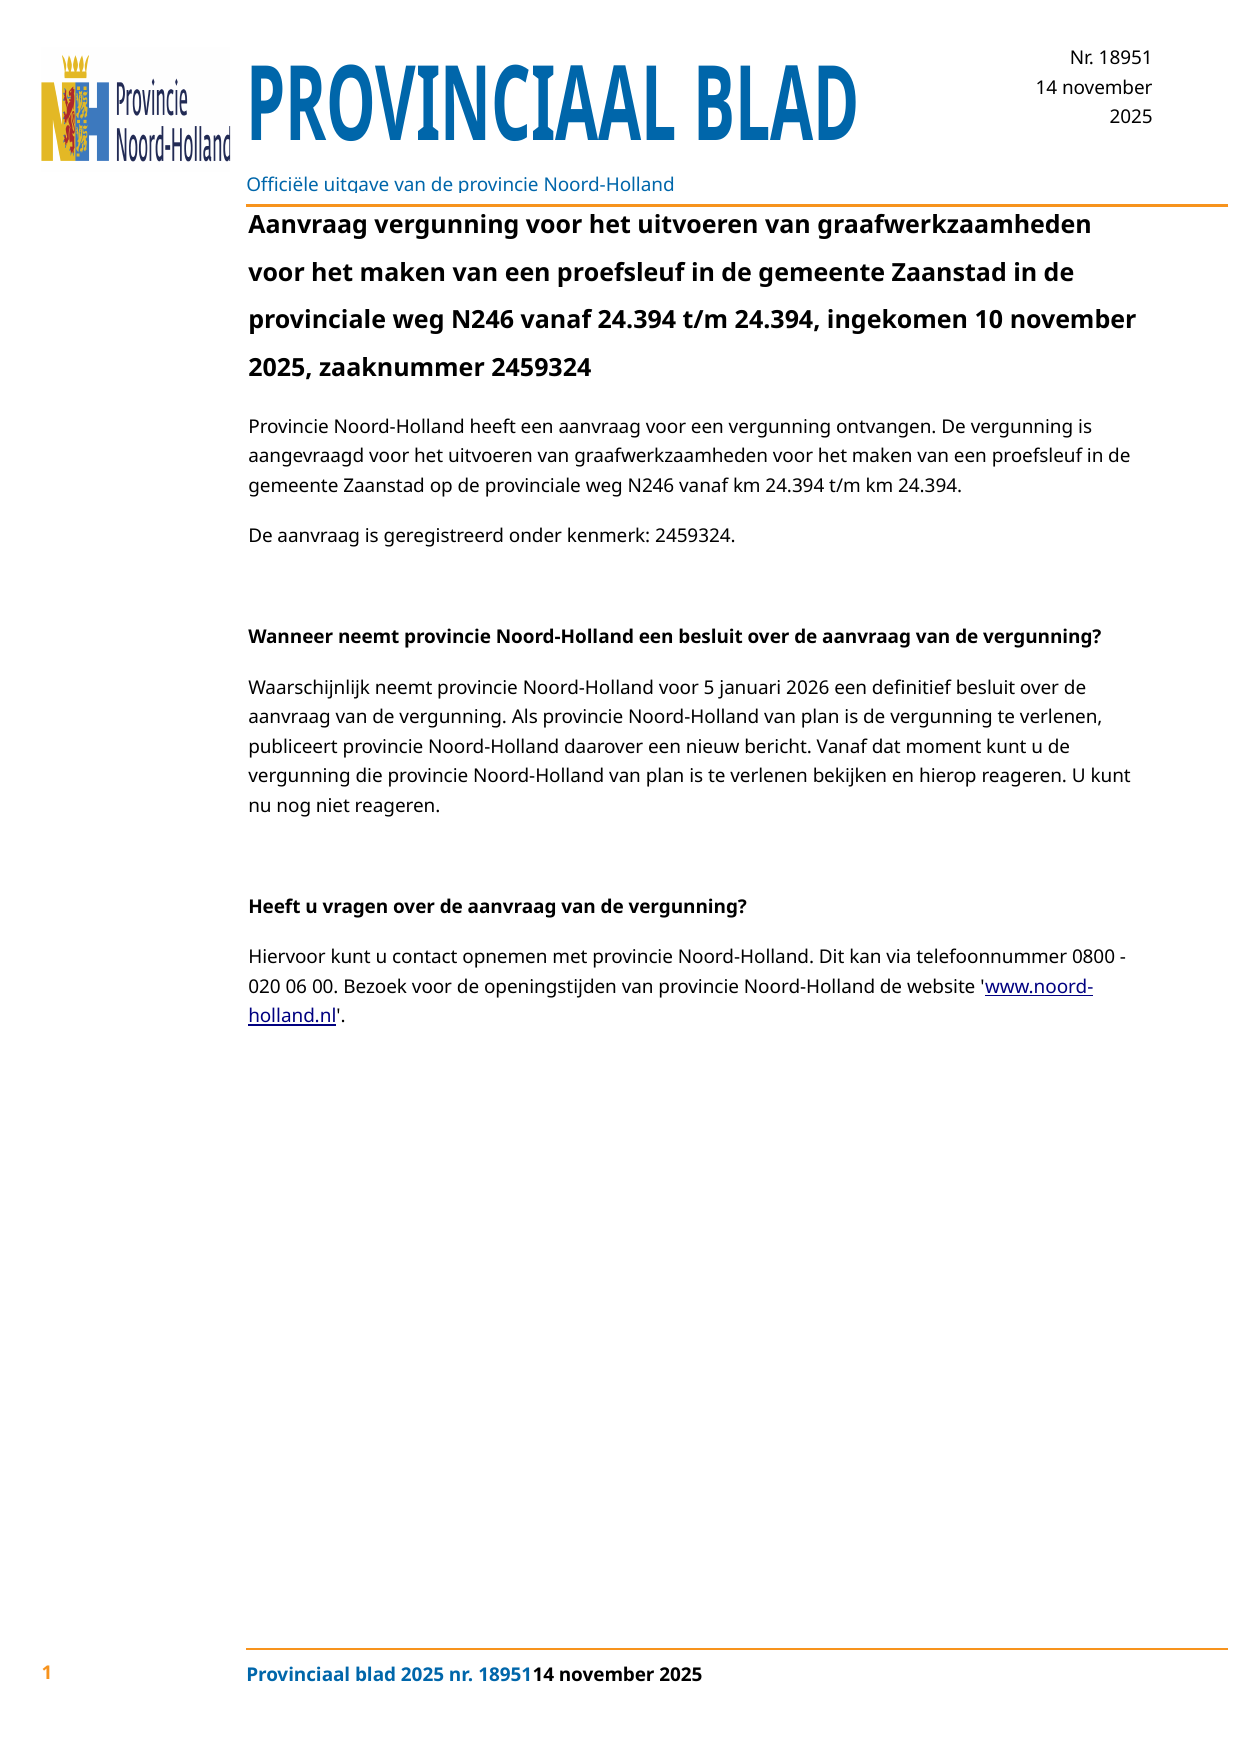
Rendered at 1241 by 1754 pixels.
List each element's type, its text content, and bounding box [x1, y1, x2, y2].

text Hiervoor kunt u contact opnemen met provincie Noord-Holland. Dit kan via telefoonnummer 0800 - 020 06 00. Bezoek voor de openingstijden van provincie Noord-Holland de website 'www.noord-holland.nl'. [248, 943, 1152, 1028]
text Waarschijnlijk neemt provincie Noord-Holland voor 5 januari 2026 een definitief besluit over de aanvraag van de vergunning. Als provincie Noord-Holland van plan is de vergunning te verlenen, publiceert provincie Noord-Holland daarover een nieuw bericht. Vanaf dat moment kunt u de vergunning die provincie Noord-Holland van plan is te verlenen bekijken en hierop reageren. U kunt nu nog niet reageren. [248, 674, 1152, 818]
text De aanvraag is geregistreerd onder kenmerk: 2459324. [248, 523, 1152, 548]
text Heeft u vragen over de aanvraag van de vergunning? [248, 893, 1152, 919]
text Provincie Noord-Holland heeft een aanvraag voor een vergunning ontvangen. De vergunning is aangevraagd voor het uitvoeren van graafwerkzaamheden voor het maken van een proefsleuf in de gemeente Zaanstad op de provinciale weg N246 vanaf km 24.394 t/m km 24.394. [248, 413, 1152, 498]
text Aanvraag vergunning voor het uitvoeren van graafwerkzaamheden voor het maken van een proefsleuf in de gemeente Zaanstad in de provinciale weg N246 vanaf 24.394 t/m 24.394, ingekomen 10 november 2025, zaaknummer 2459324 [248, 207, 1152, 384]
text Wanneer neemt provincie Noord-Holland een besluit over de aanvraag van de vergunning? [248, 623, 1152, 649]
picture [41, 47, 231, 172]
